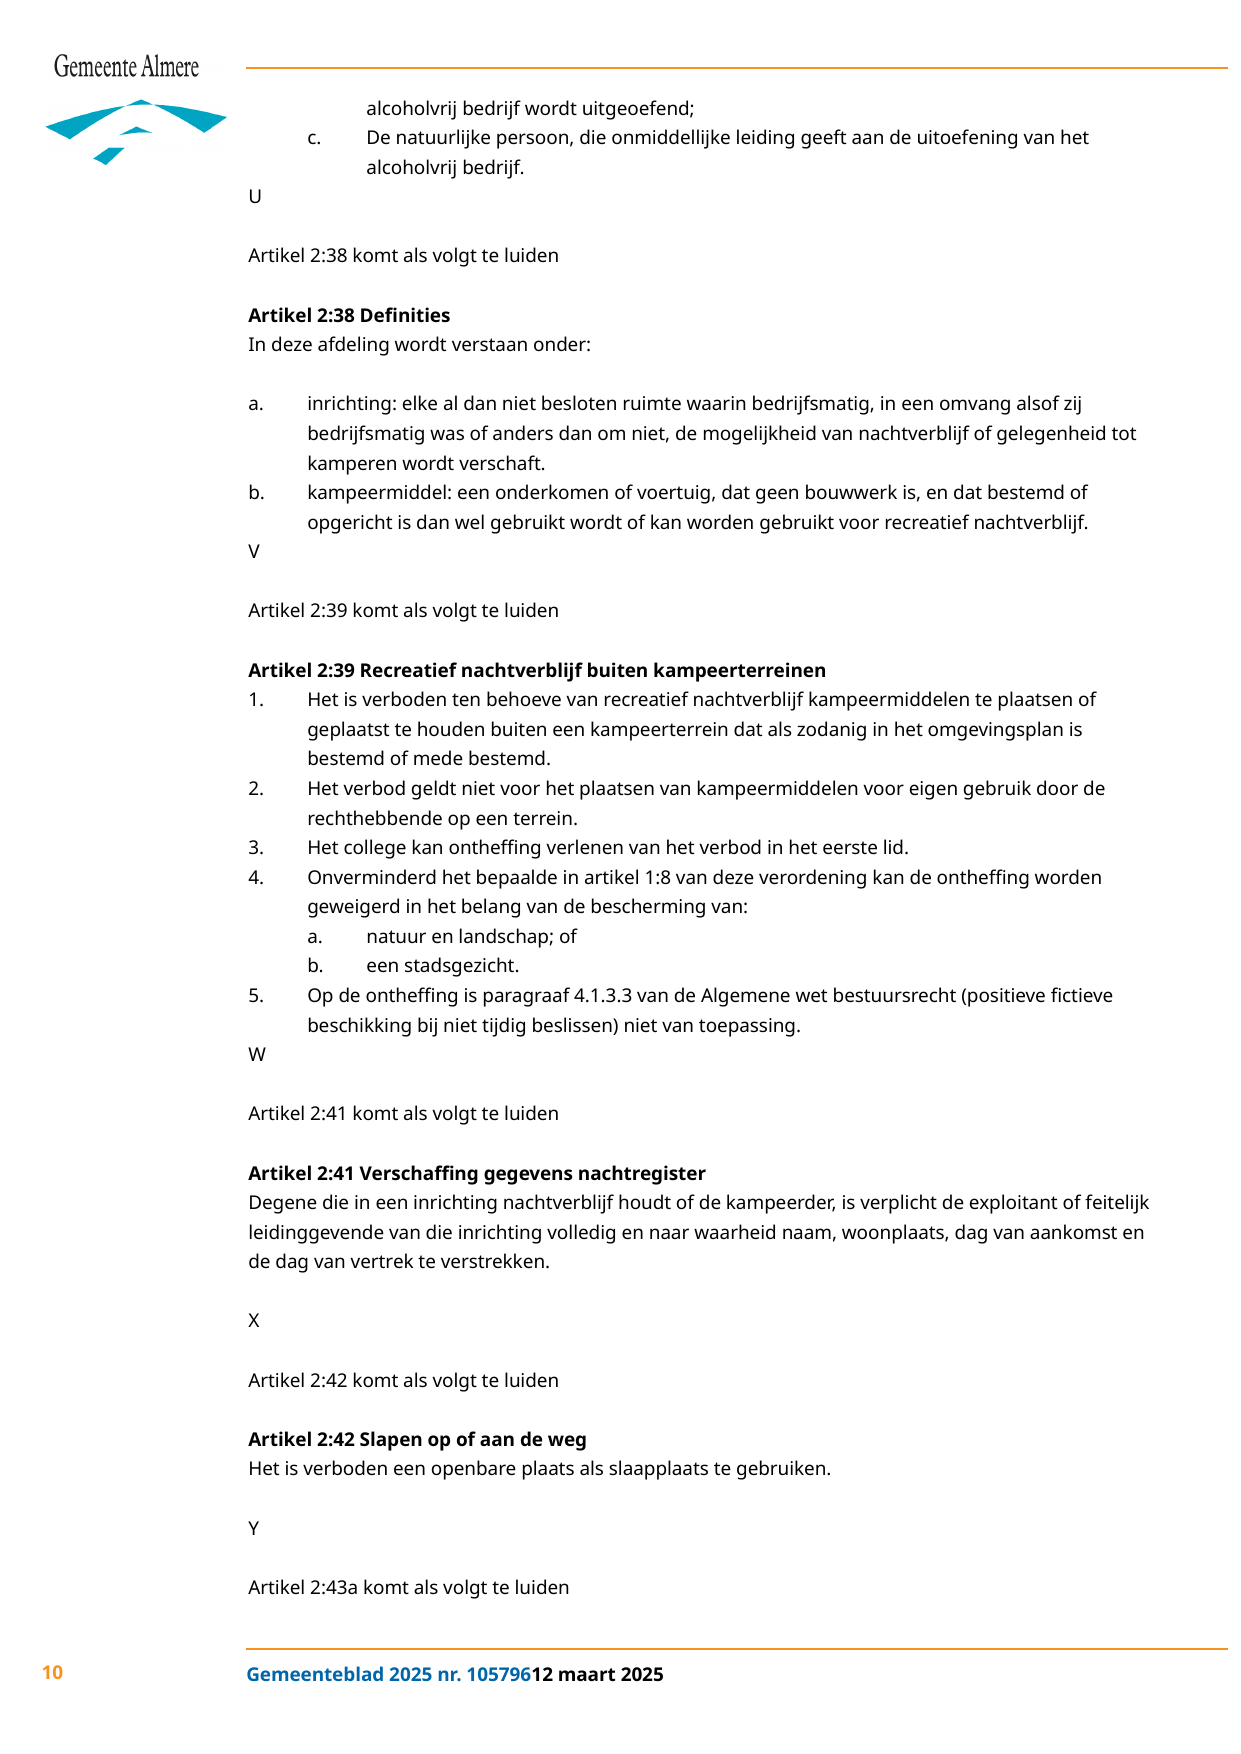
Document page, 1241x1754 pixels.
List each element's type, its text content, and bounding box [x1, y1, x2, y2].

text Artikel 2:43a komt als volgt te luiden [248, 1574, 1152, 1600]
text U [248, 183, 1152, 209]
list alcoholvrij bedrijf wordt uitgeoefend; [307, 95, 1152, 121]
list kampeermiddel: een onderkomen of voertuig, dat geen bouwwerk is, en dat bestemd of opgericht is dan wel gebruikt wordt of kan worden gebruikt voor recreatief nachtverblijf. [248, 479, 1152, 535]
list Het is verboden ten behoeve van recreatief nachtverblijf kampeermiddelen te plaatsen of geplaatst te houden buiten een kampeerterrein dat als zodanig in het omgevingsplan is bestemd of mede bestemd. [248, 686, 1152, 771]
list Onverminderd het bepaalde in artikel 1:8 van deze verordening kan de ontheffing worden geweigerd in het belang van de bescherming van: [248, 864, 1152, 919]
list natuur en landschap; of [307, 923, 1152, 949]
text Artikel 2:38 Definities [248, 302, 1152, 328]
text In deze afdeling wordt verstaan onder: [248, 331, 1152, 357]
text X [248, 1308, 1152, 1333]
text Degene die in een inrichting nachtverblijf houdt of de kampeerder, is verplicht de exploitant of feitelijk leidinggevende van die inrichting volledig en naar waarheid naam, woonplaats, dag van aankomst en de dag van vertrek te verstrekken. [248, 1189, 1152, 1274]
text Artikel 2:42 Slapen op of aan de weg [248, 1426, 1152, 1452]
list inrichting: elke al dan niet besloten ruimte waarin bedrijfsmatig, in een omvang alsof zij bedrijfsmatig was of anders dan om niet, de mogelijkheid van nachtverblijf of gelegenheid tot kamperen wordt verschaft. [248, 391, 1152, 476]
text Artikel 2:41 Verschaffing gegevens nachtregister [248, 1160, 1152, 1186]
list Het verbod geldt niet voor het plaatsen van kampeermiddelen voor eigen gebruik door de rechthebbende op een terrein. [248, 775, 1152, 831]
list een stadsgezicht. [307, 953, 1152, 978]
text V [248, 538, 1152, 564]
text Artikel 2:39 Recreatief nachtverblijf buiten kampeerterreinen [248, 657, 1152, 683]
list Op de ontheffing is paragraaf 4.1.3.3 van de Algemene wet bestuursrecht (positieve fictieve beschikking bij niet tijdig beslissen) niet van toepassing. [248, 982, 1152, 1038]
text W [248, 1041, 1152, 1067]
text Artikel 2:41 komt als volgt te luiden [248, 1101, 1152, 1126]
list Het college kan ontheffing verlenen van het verbod in het eerste lid. [248, 834, 1152, 860]
text Het is verboden een openbare plaats als slaapplaats te gebruiken. [248, 1456, 1152, 1481]
list De natuurlijke persoon, die onmiddellijke leiding geeft aan de uitoefening van het alcoholvrij bedrijf. [307, 124, 1152, 180]
text Artikel 2:39 komt als volgt te luiden [248, 598, 1152, 623]
picture [41, 47, 231, 172]
text Y [248, 1515, 1152, 1541]
text Artikel 2:38 komt als volgt te luiden [248, 243, 1152, 268]
text Artikel 2:42 komt als volgt te luiden [248, 1367, 1152, 1393]
